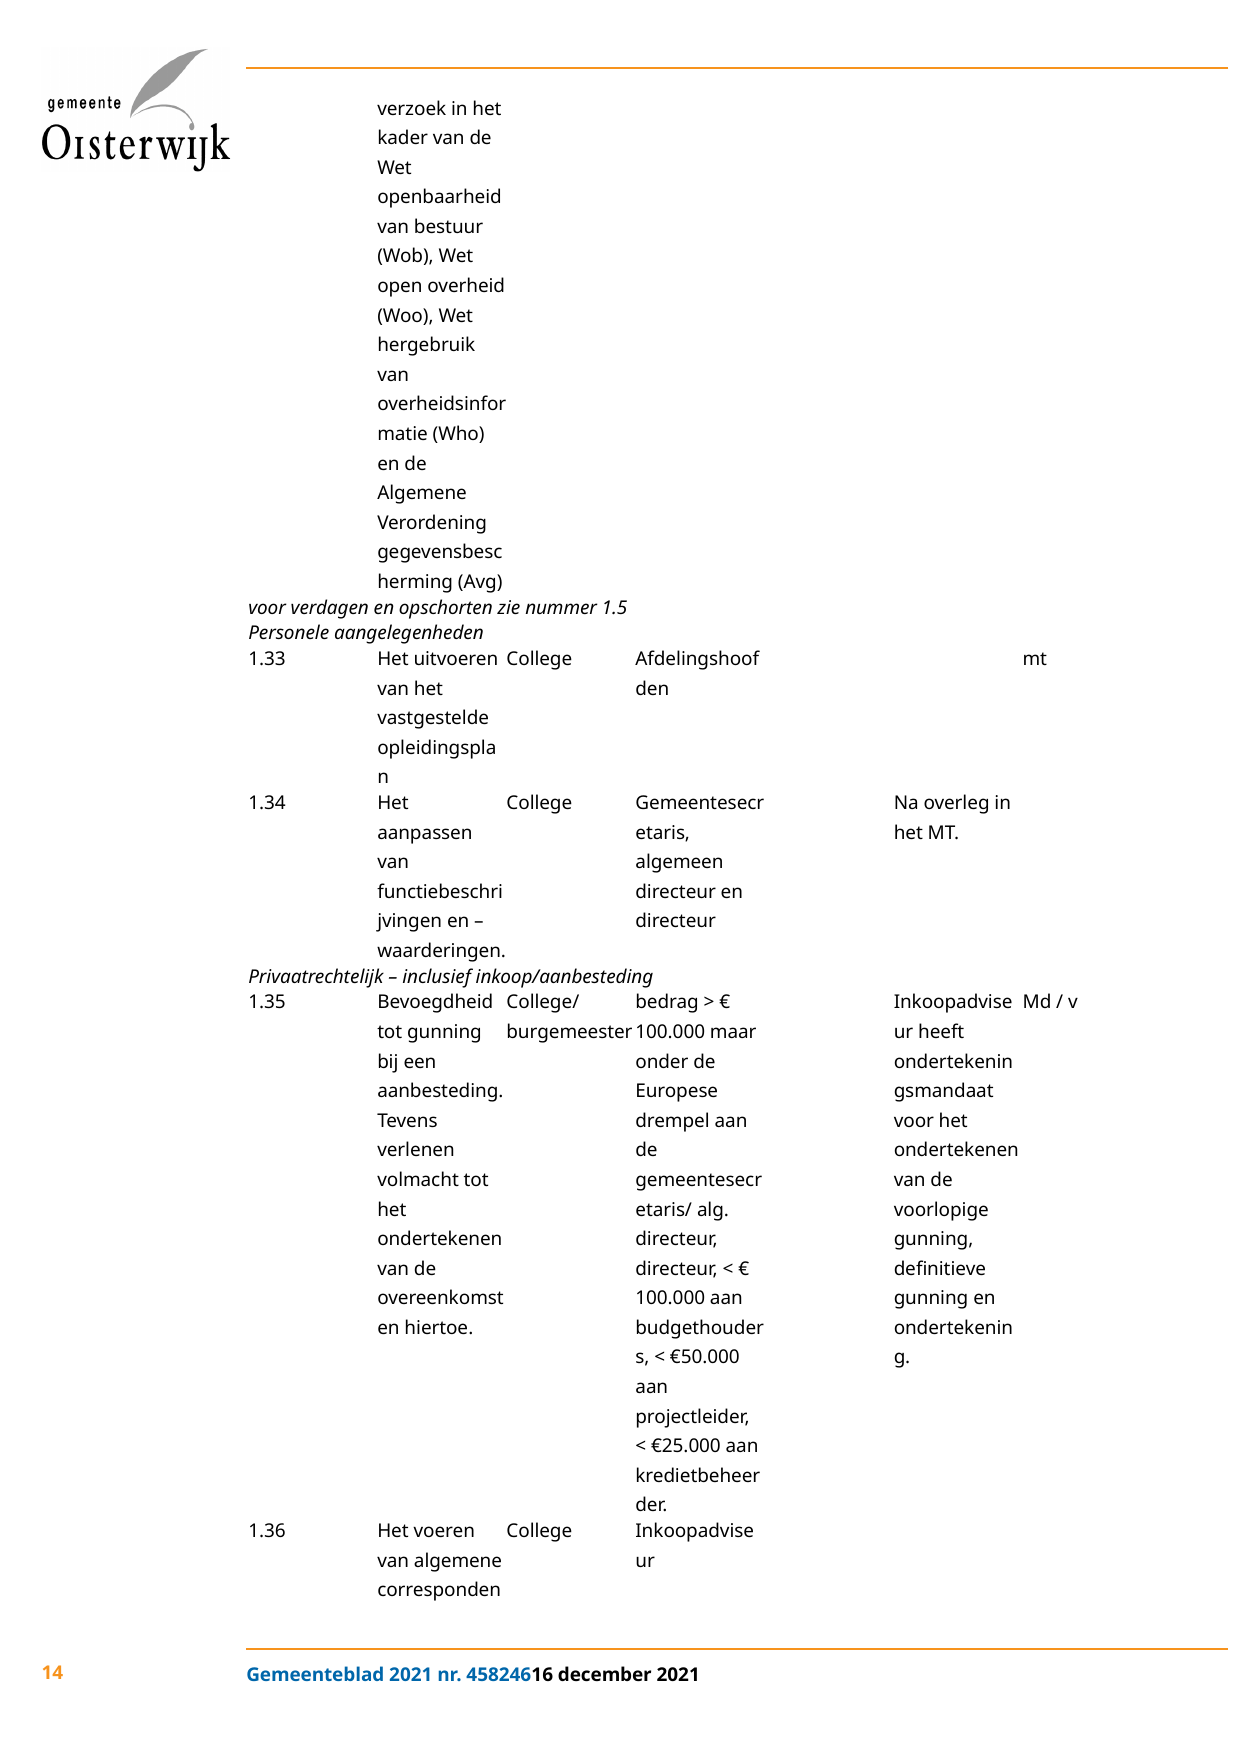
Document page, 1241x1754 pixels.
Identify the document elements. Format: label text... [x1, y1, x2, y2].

table_cell [764, 789, 893, 963]
table_cell [1023, 963, 1152, 989]
table_cell Het uitvoeren van het vastgestelde opleidingsplan [377, 645, 506, 789]
table_cell Inkoopadviseur heeft ondertekeningsmandaat voor het ondertekenen van de voorlopige gunning, definitieve gunning en ondertekening. [894, 989, 1022, 1517]
table_cell mt [1023, 645, 1152, 789]
table_cell [764, 95, 893, 594]
table_cell Personele aangelegenheden [248, 620, 1022, 645]
table_cell 1.36 [248, 1518, 377, 1602]
table_cell Na overleg in het MT. [894, 789, 1022, 963]
table_cell [764, 645, 893, 789]
table_cell Privaatrechtelijk – inclusief inkoop/aanbesteding [248, 963, 1022, 989]
table_cell [635, 95, 764, 594]
table_cell [1023, 1518, 1152, 1602]
table_cell verzoek in het kader van de Wet openbaarheid van bestuur (Wob), Wet open overheid (Woo), Wet hergebruik van overheidsinformatie (Who) en de Algemene Verordening gegevensbescherming (Avg) [377, 95, 506, 594]
table_cell 1.35 [248, 989, 377, 1517]
table_cell [894, 1518, 1022, 1602]
table_cell [1023, 594, 1152, 619]
table_cell Het voeren van algemene corresponden [377, 1518, 506, 1602]
table_cell Bevoegdheid tot gunning bij een aanbesteding. Tevens verlenen volmacht tot het ondertekenen van de overeenkomsten hiertoe. [377, 989, 506, 1517]
table_cell bedrag > € 100.000 maar onder de Europese drempel aan de gemeentesecretaris/ alg. directeur, directeur, < € 100.000 aan budgethouders, < €50.000 aan projectleider, < €25.000 aan kredietbeheerder. [635, 989, 764, 1517]
table_cell Afdelingshoofden [635, 645, 764, 789]
table_cell College/burgemeester [506, 989, 635, 1517]
table_cell College [506, 645, 635, 789]
table_cell [764, 1518, 893, 1602]
table_cell [248, 95, 377, 594]
table_cell Het aanpassen van functiebeschrijvingen en –waarderingen. [377, 789, 506, 963]
table_cell [764, 989, 893, 1517]
table_cell [506, 95, 635, 594]
table_cell [894, 645, 1022, 789]
table_cell College [506, 1518, 635, 1602]
table_cell Inkoopadviseur [635, 1518, 764, 1602]
table_cell [1023, 620, 1152, 645]
table_cell 1.34 [248, 789, 377, 963]
table_cell [1023, 95, 1152, 594]
table_cell College [506, 789, 635, 963]
table_cell [1023, 789, 1152, 963]
table_cell 1.33 [248, 645, 377, 789]
picture [41, 47, 231, 172]
table_cell [894, 95, 1022, 594]
table_cell voor verdagen en opschorten zie nummer 1.5 [248, 594, 1022, 619]
table_cell Gemeentesecretaris, algemeen directeur en directeur [635, 789, 764, 963]
table_cell Md / v [1023, 989, 1152, 1517]
